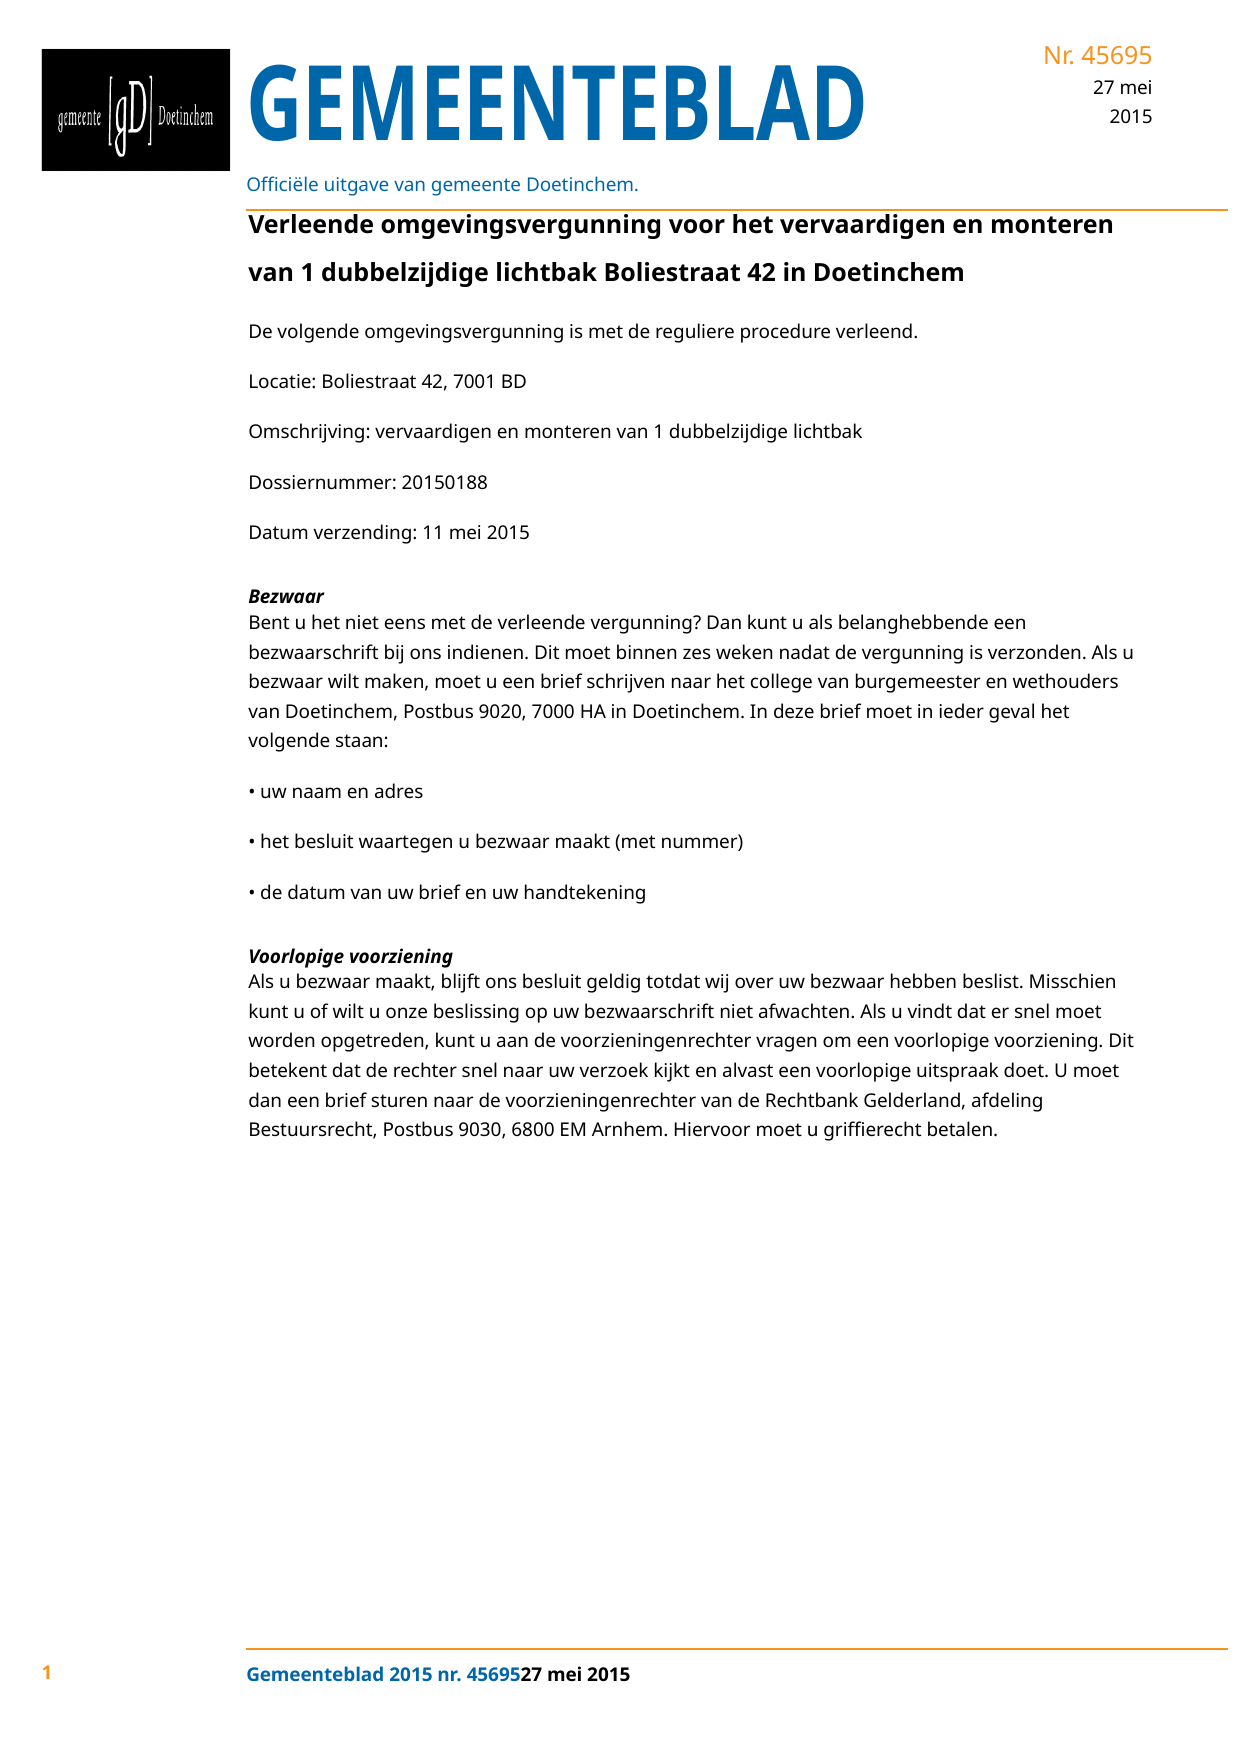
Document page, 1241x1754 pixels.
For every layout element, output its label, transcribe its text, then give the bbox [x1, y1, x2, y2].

text • het besluit waartegen u bezwaar maakt (met nummer) [248, 828, 1152, 854]
text Locatie: Boliestraat 42, 7001 BD [248, 368, 1152, 394]
text Bezwaar [248, 583, 1152, 609]
picture [41, 47, 231, 172]
text Voorlopige voorziening [248, 943, 1152, 968]
text Datum verzending: 11 mei 2015 [248, 519, 1152, 545]
text Dossiernummer: 20150188 [248, 469, 1152, 495]
text • de datum van uw brief en uw handtekening [248, 879, 1152, 904]
text Omschrijving: vervaardigen en monteren van 1 dubbelzijdige lichtbak [248, 419, 1152, 444]
text • uw naam en adres [248, 778, 1152, 804]
text Verleende omgevingsvergunning voor het vervaardigen en monteren van 1 dubbelzijdige lichtbak Boliestraat 42 in Doetinchem [248, 211, 1152, 288]
text Bent u het niet eens met de verleende vergunning? Dan kunt u als belanghebbende een bezwaarschrift bij ons indienen. Dit moet binnen zes weken nadat de vergunning is verzonden. Als u bezwaar wilt maken, moet u een brief schrijven naar het college van burgemeester en wethouders van Doetinchem, Postbus 9020, 7000 HA in Doetinchem. In deze brief moet in ieder geval het volgende staan: [248, 609, 1152, 753]
text Als u bezwaar maakt, blijft ons besluit geldig totdat wij over uw bezwaar hebben beslist. Misschien kunt u of wilt u onze beslissing op uw bezwaarschrift niet afwachten. Als u vindt dat er snel moet worden opgetreden, kunt u aan de voorzieningenrechter vragen om een voorlopige voorziening. Dit betekent dat de rechter snel naar uw verzoek kijkt en alvast een voorlopige uitspraak doet. U moet dan een brief sturen naar de voorzieningenrechter van de Rechtbank Gelderland, afdeling Bestuursrecht, Postbus 9030, 6800 EM Arnhem. Hiervoor moet u griffierecht betalen. [248, 968, 1152, 1142]
text De volgende omgevingsvergunning is met de reguliere procedure verleend. [248, 318, 1152, 344]
